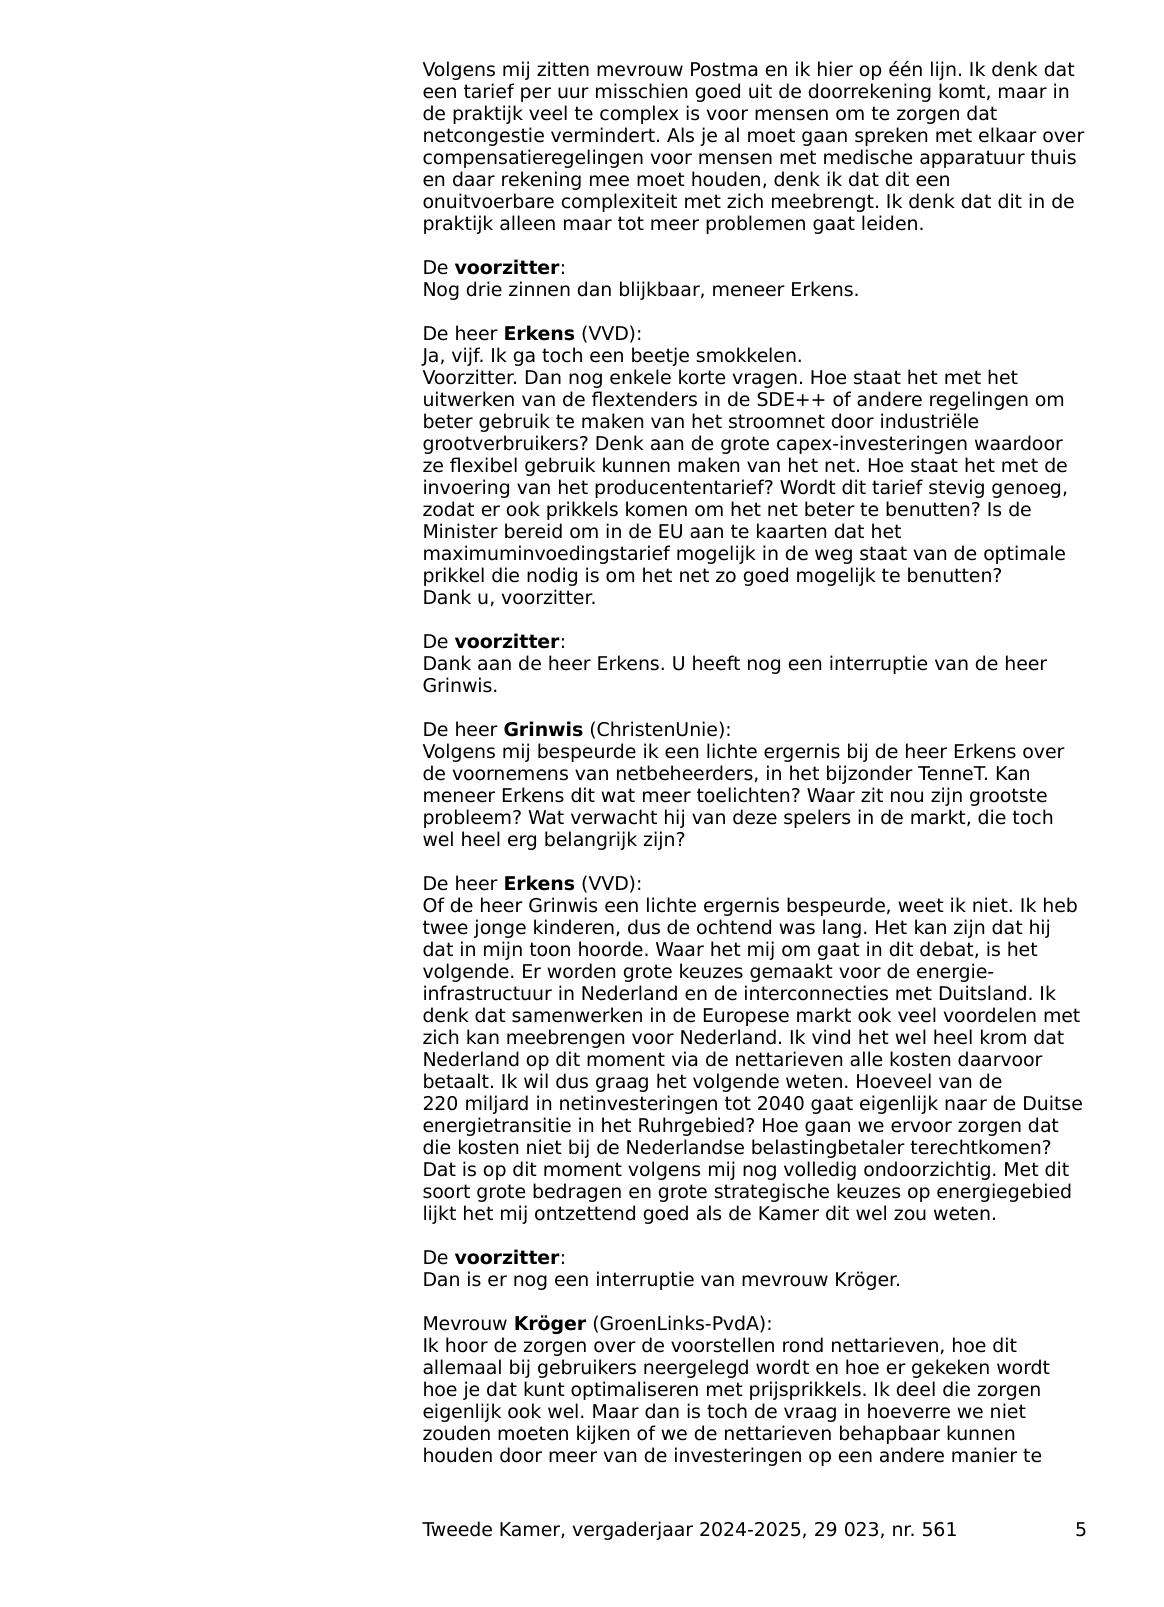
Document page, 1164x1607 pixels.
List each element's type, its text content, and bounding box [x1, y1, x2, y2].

text Mevrouw Kröger (GroenLinks-PvdA): [422, 1313, 1087, 1335]
text De heer Grinwis (ChristenUnie): [422, 719, 1087, 741]
text De heer Erkens (VVD): [422, 873, 1087, 895]
text Ja, vijf. Ik ga toch een beetje smokkelen. [422, 345, 1087, 367]
text Nog drie zinnen dan blijkbaar, meneer Erkens. [422, 279, 1087, 301]
text Dank u, voorzitter. [422, 587, 1087, 609]
text Dan is er nog een interruptie van mevrouw Kröger. [422, 1269, 1087, 1291]
text Ik hoor de zorgen over de voorstellen rond nettarieven, hoe dit allemaal bij gebruikers neergelegd wordt en hoe er gekeken wordt hoe je dat kunt optimaliseren met prijsprikkels. Ik deel die zorgen eigenlijk ook wel. Maar dan is toch de vraag in hoeverre we niet zouden moeten kijken of we de nettarieven behapbaar kunnen houden door meer van de investeringen op een andere manier te [422, 1335, 1087, 1467]
text De voorzitter: [422, 1247, 1087, 1269]
text Dank aan de heer Erkens. U heeft nog een interruptie van de heer Grinwis. [422, 653, 1087, 697]
text De heer Erkens (VVD): [422, 323, 1087, 345]
text De voorzitter: [422, 257, 1087, 279]
text Volgens mij zitten mevrouw Postma en ik hier op één lijn. Ik denk dat een tarief per uur misschien goed uit de doorrekening komt, maar in de praktijk veel te complex is voor mensen om te zorgen dat netcongestie vermindert. Als je al moet gaan spreken met elkaar over compensatieregelingen voor mensen met medische apparatuur thuis en daar rekening mee moet houden, denk ik dat dit een onuitvoerbare complexiteit met zich meebrengt. Ik denk dat dit in de praktijk alleen maar tot meer problemen gaat leiden. [422, 59, 1087, 235]
text Voorzitter. Dan nog enkele korte vragen. Hoe staat het met het uitwerken van de flextenders in de SDE++ of andere regelingen om beter gebruik te maken van het stroomnet door industriële grootverbruikers? Denk aan de grote capex-investeringen waardoor ze flexibel gebruik kunnen maken van het net. Hoe staat het met de invoering van het producententarief? Wordt dit tarief stevig genoeg, zodat er ook prikkels komen om het net beter te benutten? Is de Minister bereid om in de EU aan te kaarten dat het maximuminvoedingstarief mogelijk in de weg staat van de optimale prikkel die nodig is om het net zo goed mogelijk te benutten? [422, 367, 1087, 587]
text De voorzitter: [422, 631, 1087, 653]
text Of de heer Grinwis een lichte ergernis bespeurde, weet ik niet. Ik heb twee jonge kinderen, dus de ochtend was lang. Het kan zijn dat hij dat in mijn toon hoorde. Waar het mij om gaat in dit debat, is het volgende. Er worden grote keuzes gemaakt voor de energie-infrastructuur in Nederland en de interconnecties met Duitsland. Ik denk dat samenwerken in de Europese markt ook veel voordelen met zich kan meebrengen voor Nederland. Ik vind het wel heel krom dat Nederland op dit moment via de nettarieven alle kosten daarvoor betaalt. Ik wil dus graag het volgende weten. Hoeveel van de 220 miljard in netinvesteringen tot 2040 gaat eigenlijk naar de Duitse energietransitie in het Ruhrgebied? Hoe gaan we ervoor zorgen dat die kosten niet bij de Nederlandse belastingbetaler terechtkomen? Dat is op dit moment volgens mij nog volledig ondoorzichtig. Met dit soort grote bedragen en grote strategische keuzes op energiegebied lijkt het mij ontzettend goed als de Kamer dit wel zou weten. [422, 895, 1087, 1225]
text Volgens mij bespeurde ik een lichte ergernis bij de heer Erkens over de voornemens van netbeheerders, in het bijzonder TenneT. Kan meneer Erkens dit wat meer toelichten? Waar zit nou zijn grootste probleem? Wat verwacht hij van deze spelers in de markt, die toch wel heel erg belangrijk zijn? [422, 741, 1087, 851]
